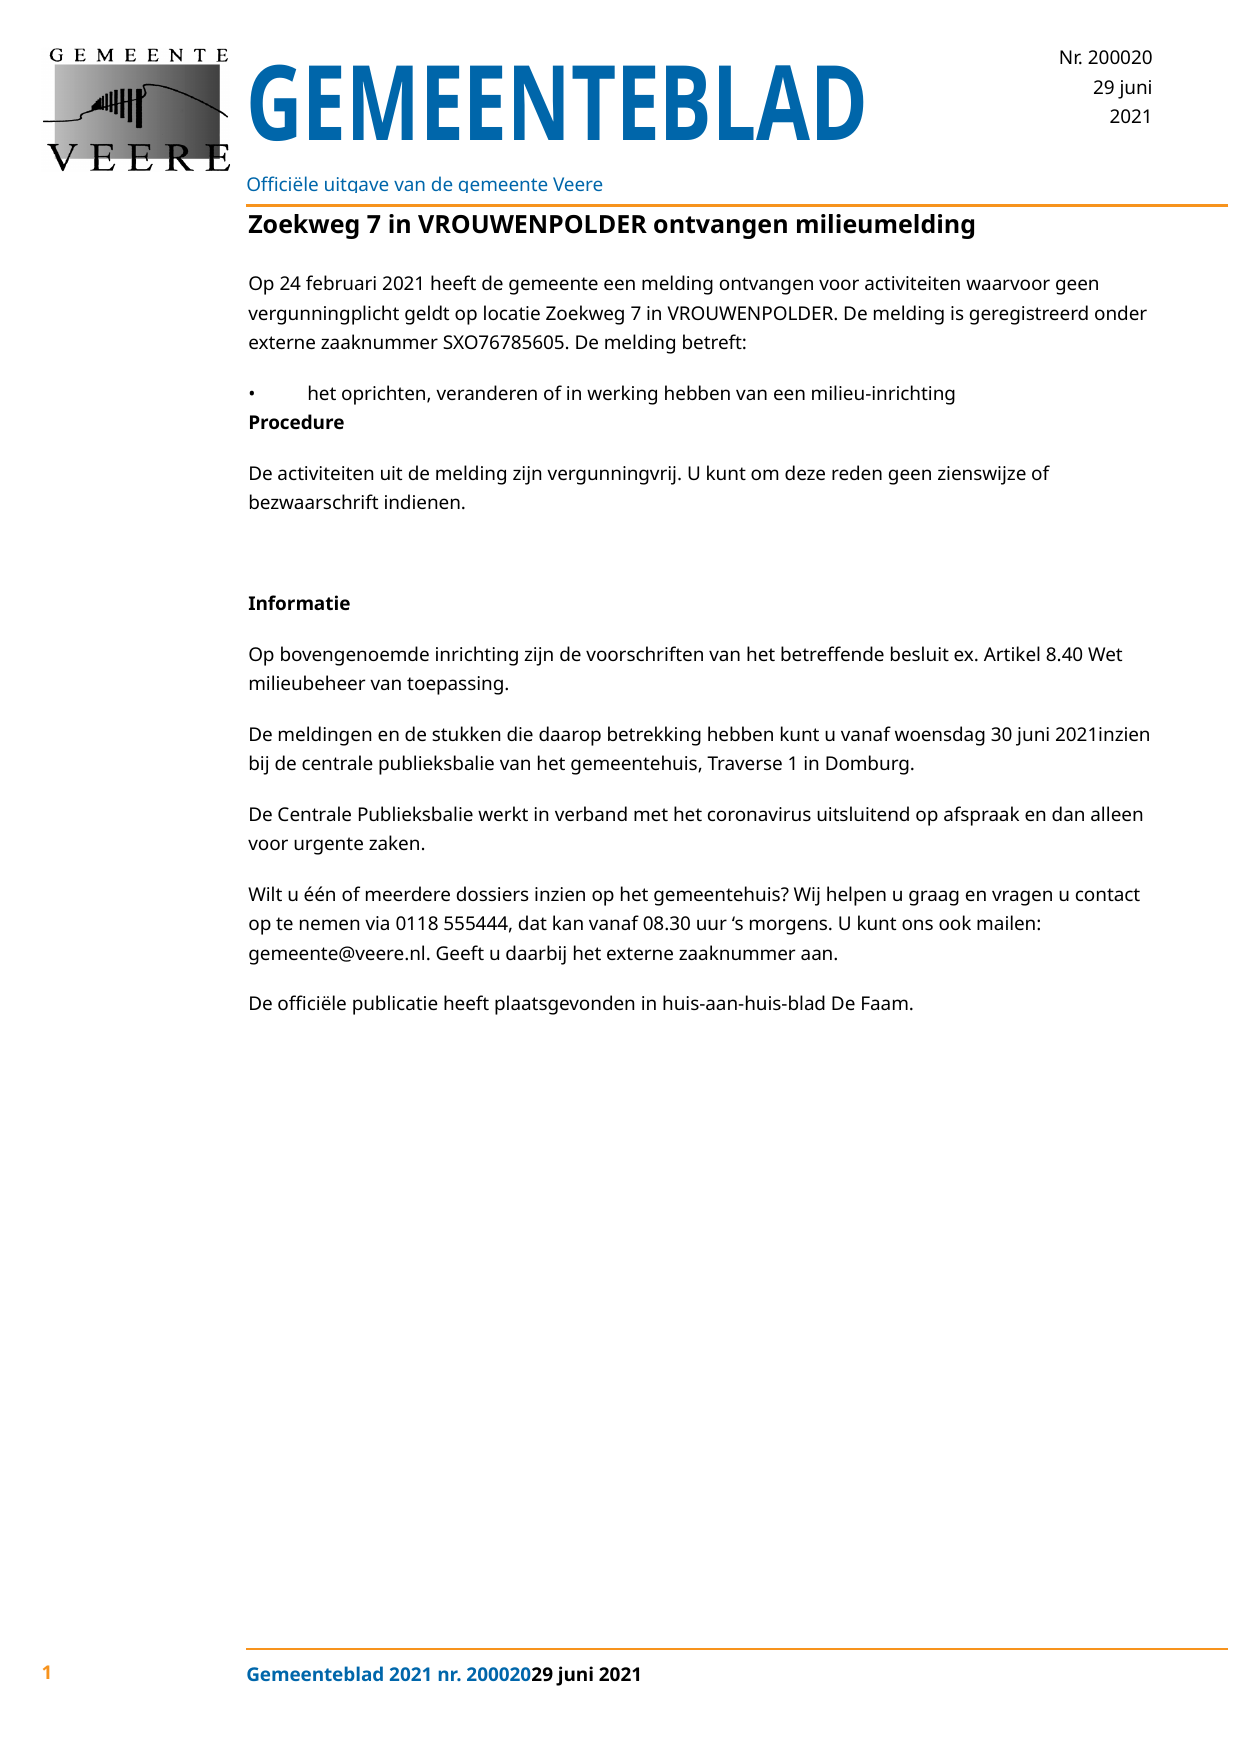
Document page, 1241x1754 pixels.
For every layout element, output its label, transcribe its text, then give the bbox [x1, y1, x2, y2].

text Procedure [248, 409, 1152, 435]
text De meldingen en de stukken die daarop betrekking hebben kunt u vanaf woensdag 30 juni 2021inzien bij de centrale publieksbalie van het gemeentehuis, Traverse 1 in Domburg. [248, 721, 1152, 776]
text Op bovengenoemde inrichting zijn de voorschriften van het betreffende besluit ex. Artikel 8.40 Wet milieubeheer van toepassing. [248, 641, 1152, 696]
text Wilt u één of meerdere dossiers inzien op het gemeentehuis? Wij helpen u graag en vragen u contact op te nemen via 0118 555444, dat kan vanaf 08.30 uur ‘s morgens. U kunt ons ook mailen: gemeente@veere.nl. Geeft u daarbij het externe zaaknummer aan. [248, 881, 1152, 966]
list het oprichten, veranderen of in werking hebben van een milieu-inrichting [248, 380, 1152, 406]
text Informatie [248, 590, 1152, 616]
picture [41, 47, 231, 172]
text De Centrale Publieksbalie werkt in verband met het coronavirus uitsluitend op afspraak en dan alleen voor urgente zaken. [248, 801, 1152, 856]
text De officiële publicatie heeft plaatsgevonden in huis-aan-huis-blad De Faam. [248, 990, 1152, 1016]
text Op 24 februari 2021 heeft de gemeente een melding ontvangen voor activiteiten waarvoor geen vergunningplicht geldt op locatie Zoekweg 7 in VROUWENPOLDER. De melding is geregistreerd onder externe zaaknummer SXO76785605. De melding betreft: [248, 270, 1152, 355]
text De activiteiten uit de melding zijn vergunningvrij. U kunt om deze reden geen zienswijze of bezwaarschrift indienen. [248, 460, 1152, 515]
text Zoekweg 7 in VROUWENPOLDER ontvangen milieumelding [248, 207, 1152, 241]
